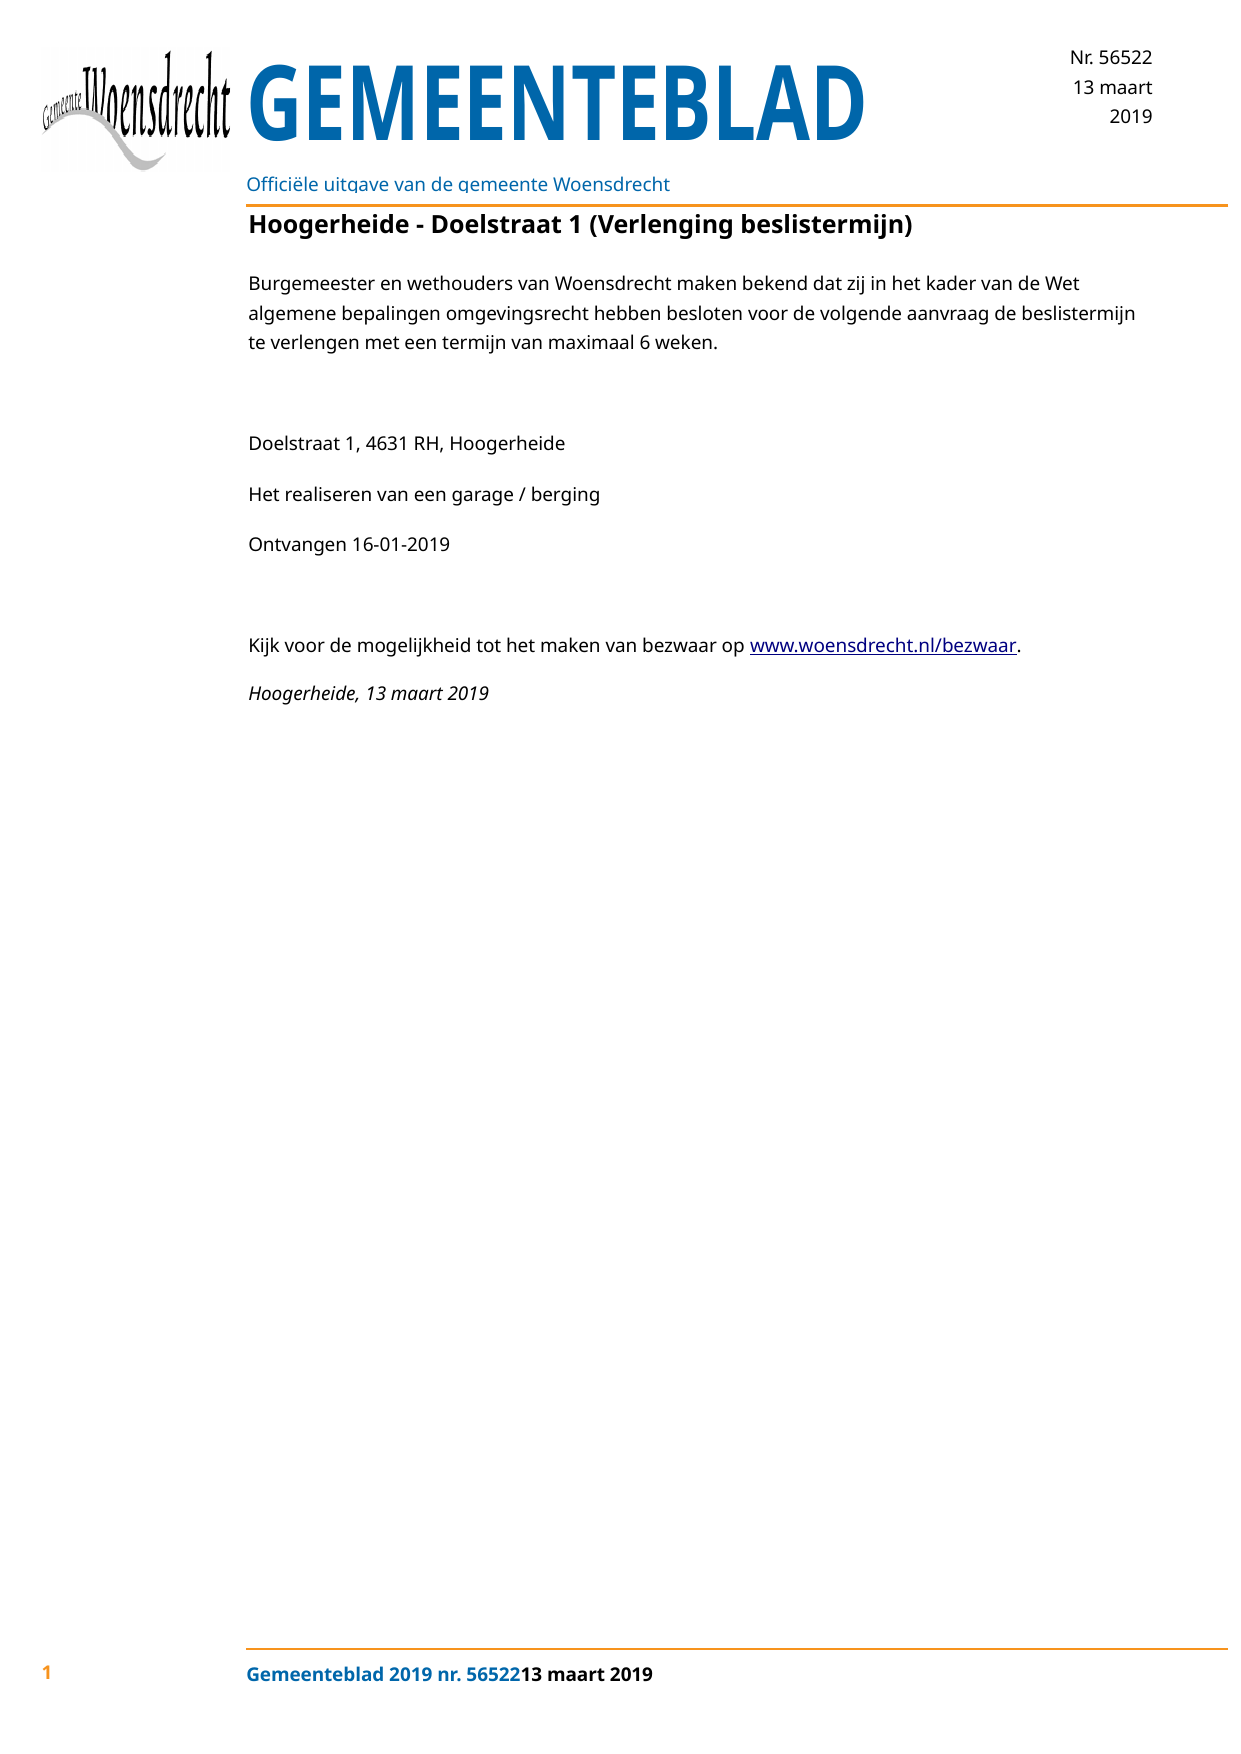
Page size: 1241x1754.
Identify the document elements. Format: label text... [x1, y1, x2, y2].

text Doelstraat 1, 4631 RH, Hoogerheide [248, 430, 1152, 456]
text Burgemeester en wethouders van Woensdrecht maken bekend dat zij in het kader van de Wet algemene bepalingen omgevingsrecht hebben besloten voor de volgende aanvraag de beslistermijn te verlengen met een termijn van maximaal 6 weken. [248, 270, 1152, 355]
text Kijk voor de mogelijkheid tot het maken van bezwaar op www.woensdrecht.nl/bezwaar. [248, 632, 1152, 658]
picture [41, 47, 231, 172]
text Hoogerheide, 13 maart 2019 [248, 680, 1152, 706]
text Ontvangen 16-01-2019 [248, 531, 1152, 557]
text Het realiseren van een garage / berging [248, 481, 1152, 506]
text Hoogerheide - Doelstraat 1 (Verlenging beslistermijn) [248, 207, 1152, 241]
